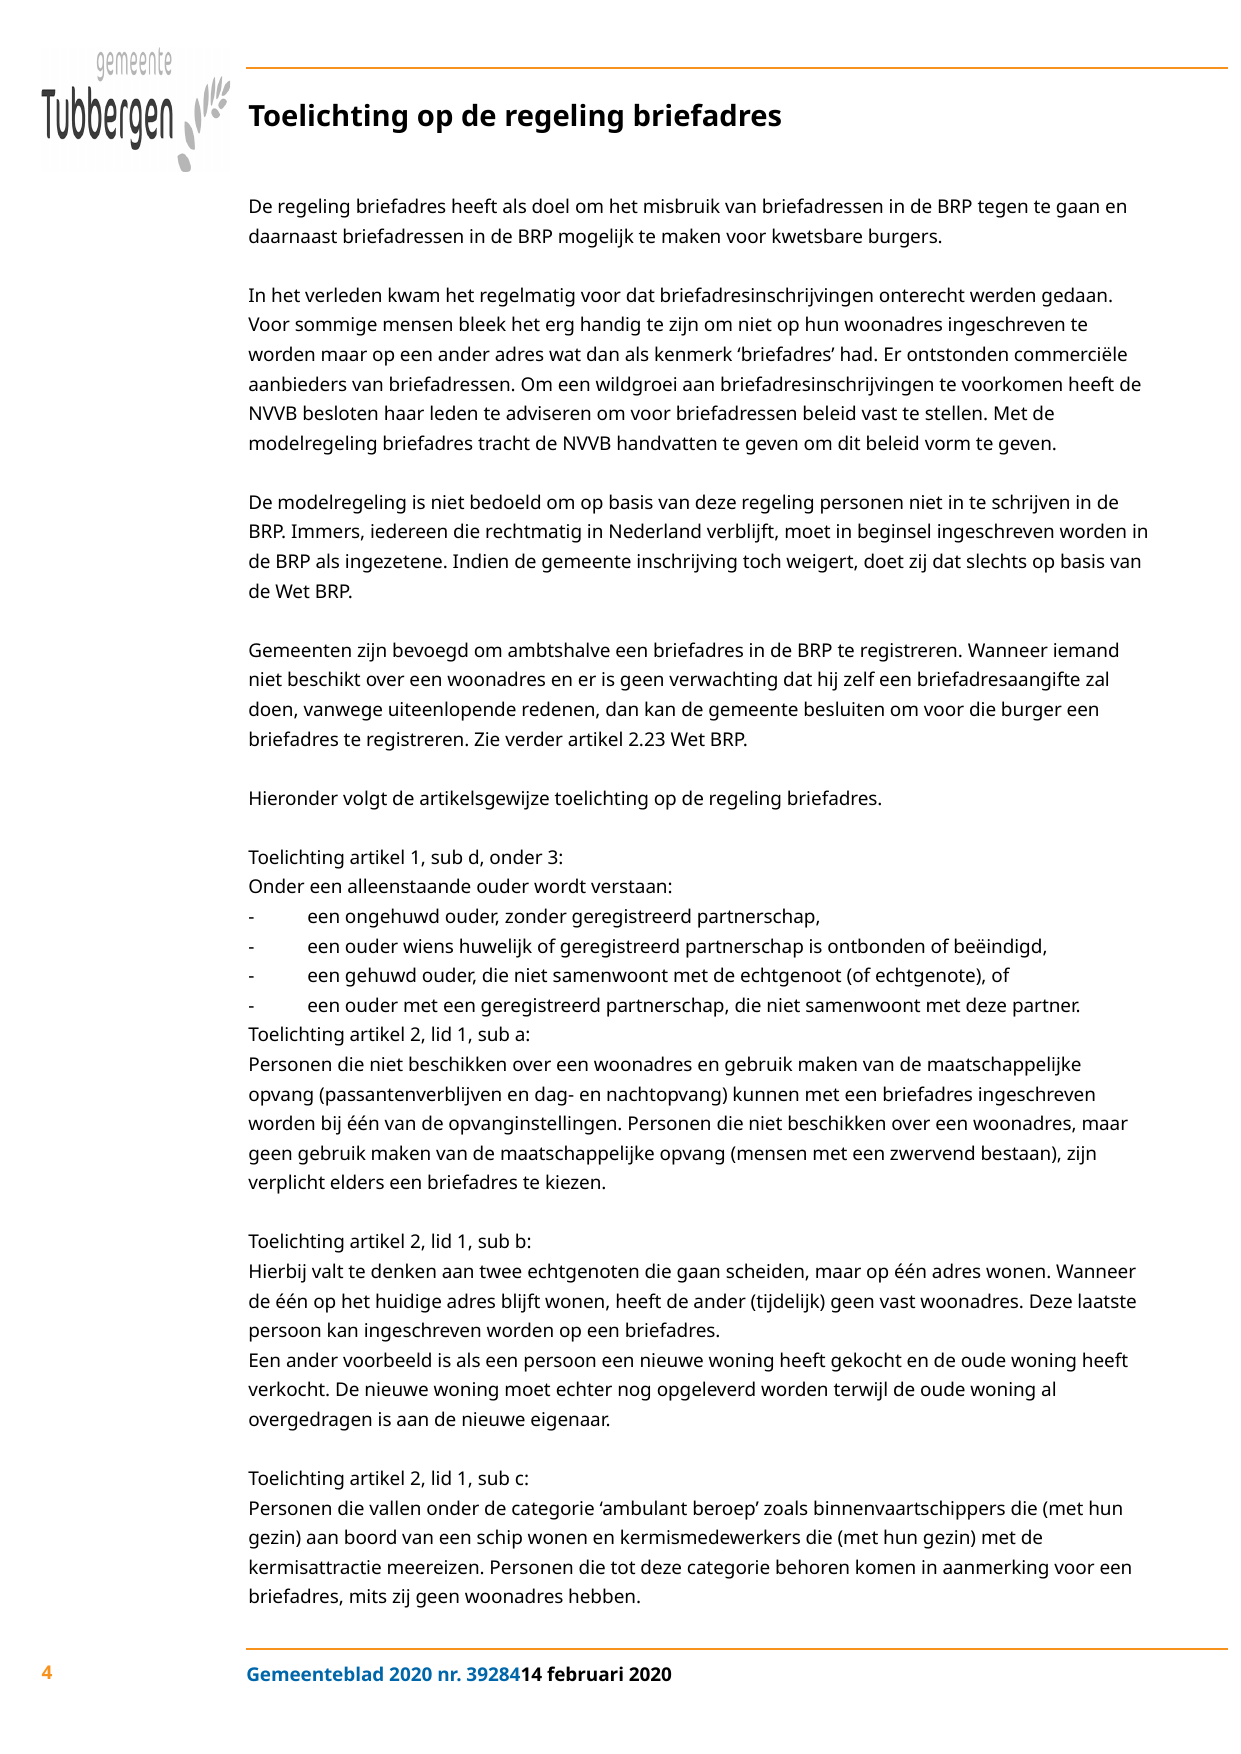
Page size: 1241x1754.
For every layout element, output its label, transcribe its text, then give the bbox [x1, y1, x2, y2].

text Hieronder volgt de artikelsgewijze toelichting op de regeling briefadres. [248, 785, 1152, 811]
text Een ander voorbeeld is als een persoon een nieuwe woning heeft gekocht en de oude woning heeft verkocht. De nieuwe woning moet echter nog opgeleverd worden terwijl de oude woning al overgedragen is aan de nieuwe eigenaar. [248, 1347, 1152, 1432]
text Toelichting artikel 2, lid 1, sub b: [248, 1229, 1152, 1254]
text Onder een alleenstaande ouder wordt verstaan: [248, 874, 1152, 899]
text Toelichting artikel 2, lid 1, sub a: [248, 1022, 1152, 1047]
list een gehuwd ouder, die niet samenwoont met de echtgenoot (of echtgenote), of [248, 962, 1152, 988]
text Toelichting artikel 1, sub d, onder 3: [248, 844, 1152, 870]
text Personen die vallen onder de categorie ‘ambulant beroep’ zoals binnenvaartschippers die (met hun gezin) aan boord van een schip wonen en kermismedewerkers die (met hun gezin) met de kermisattractie meereizen. Personen die tot deze categorie behoren komen in aanmerking voor een briefadres, mits zij geen woonadres hebben. [248, 1495, 1152, 1609]
text Toelichting op de regeling briefadres [248, 95, 1152, 134]
text Gemeenten zijn bevoegd om ambtshalve een briefadres in de BRP te registreren. Wanneer iemand niet beschikt over een woonadres en er is geen verwachting dat hij zelf een briefadresaangifte zal doen, vanwege uiteenlopende redenen, dan kan de gemeente besluiten om voor die burger een briefadres te registreren. Zie verder artikel 2.23 Wet BRP. [248, 637, 1152, 751]
text De regeling briefadres heeft als doel om het misbruik van briefadressen in de BRP tegen te gaan en daarnaast briefadressen in de BRP mogelijk te maken voor kwetsbare burgers. [248, 193, 1152, 248]
text De modelregeling is niet bedoeld om op basis van deze regeling personen niet in te schrijven in de BRP. Immers, iedereen die rechtmatig in Nederland verblijft, moet in beginsel ingeschreven worden in de BRP als ingezetene. Indien de gemeente inschrijving toch weigert, doet zij dat slechts op basis van de Wet BRP. [248, 489, 1152, 603]
text Personen die niet beschikken over een woonadres en gebruik maken van de maatschappelijke opvang (passantenverblijven en dag- en nachtopvang) kunnen met een briefadres ingeschreven worden bij één van de opvanginstellingen. Personen die niet beschikken over een woonadres, maar geen gebruik maken van de maatschappelijke opvang (mensen met een zwervend bestaan), zijn verplicht elders een briefadres te kiezen. [248, 1051, 1152, 1195]
text Hierbij valt te denken aan twee echtgenoten die gaan scheiden, maar op één adres wonen. Wanneer de één op het huidige adres blijft wonen, heeft de ander (tijdelijk) geen vast woonadres. Deze laatste persoon kan ingeschreven worden op een briefadres. [248, 1258, 1152, 1343]
text Toelichting artikel 2, lid 1, sub c: [248, 1465, 1152, 1491]
list een ongehuwd ouder, zonder geregistreerd partnerschap, [248, 903, 1152, 929]
list een ouder met een geregistreerd partnerschap, die niet samenwoont met deze partner. [248, 992, 1152, 1018]
picture [41, 47, 231, 172]
list een ouder wiens huwelijk of geregistreerd partnerschap is ontbonden of beëindigd, [248, 933, 1152, 958]
text In het verleden kwam het regelmatig voor dat briefadresinschrijvingen onterecht werden gedaan. Voor sommige mensen bleek het erg handig te zijn om niet op hun woonadres ingeschreven te worden maar op een ander adres wat dan als kenmerk ‘briefadres’ had. Er ontstonden commerciële aanbieders van briefadressen. Om een wildgroei aan briefadresinschrijvingen te voorkomen heeft de NVVB besloten haar leden te adviseren om voor briefadressen beleid vast te stellen. Met de modelregeling briefadres tracht de NVVB handvatten te geven om dit beleid vorm te geven. [248, 282, 1152, 456]
